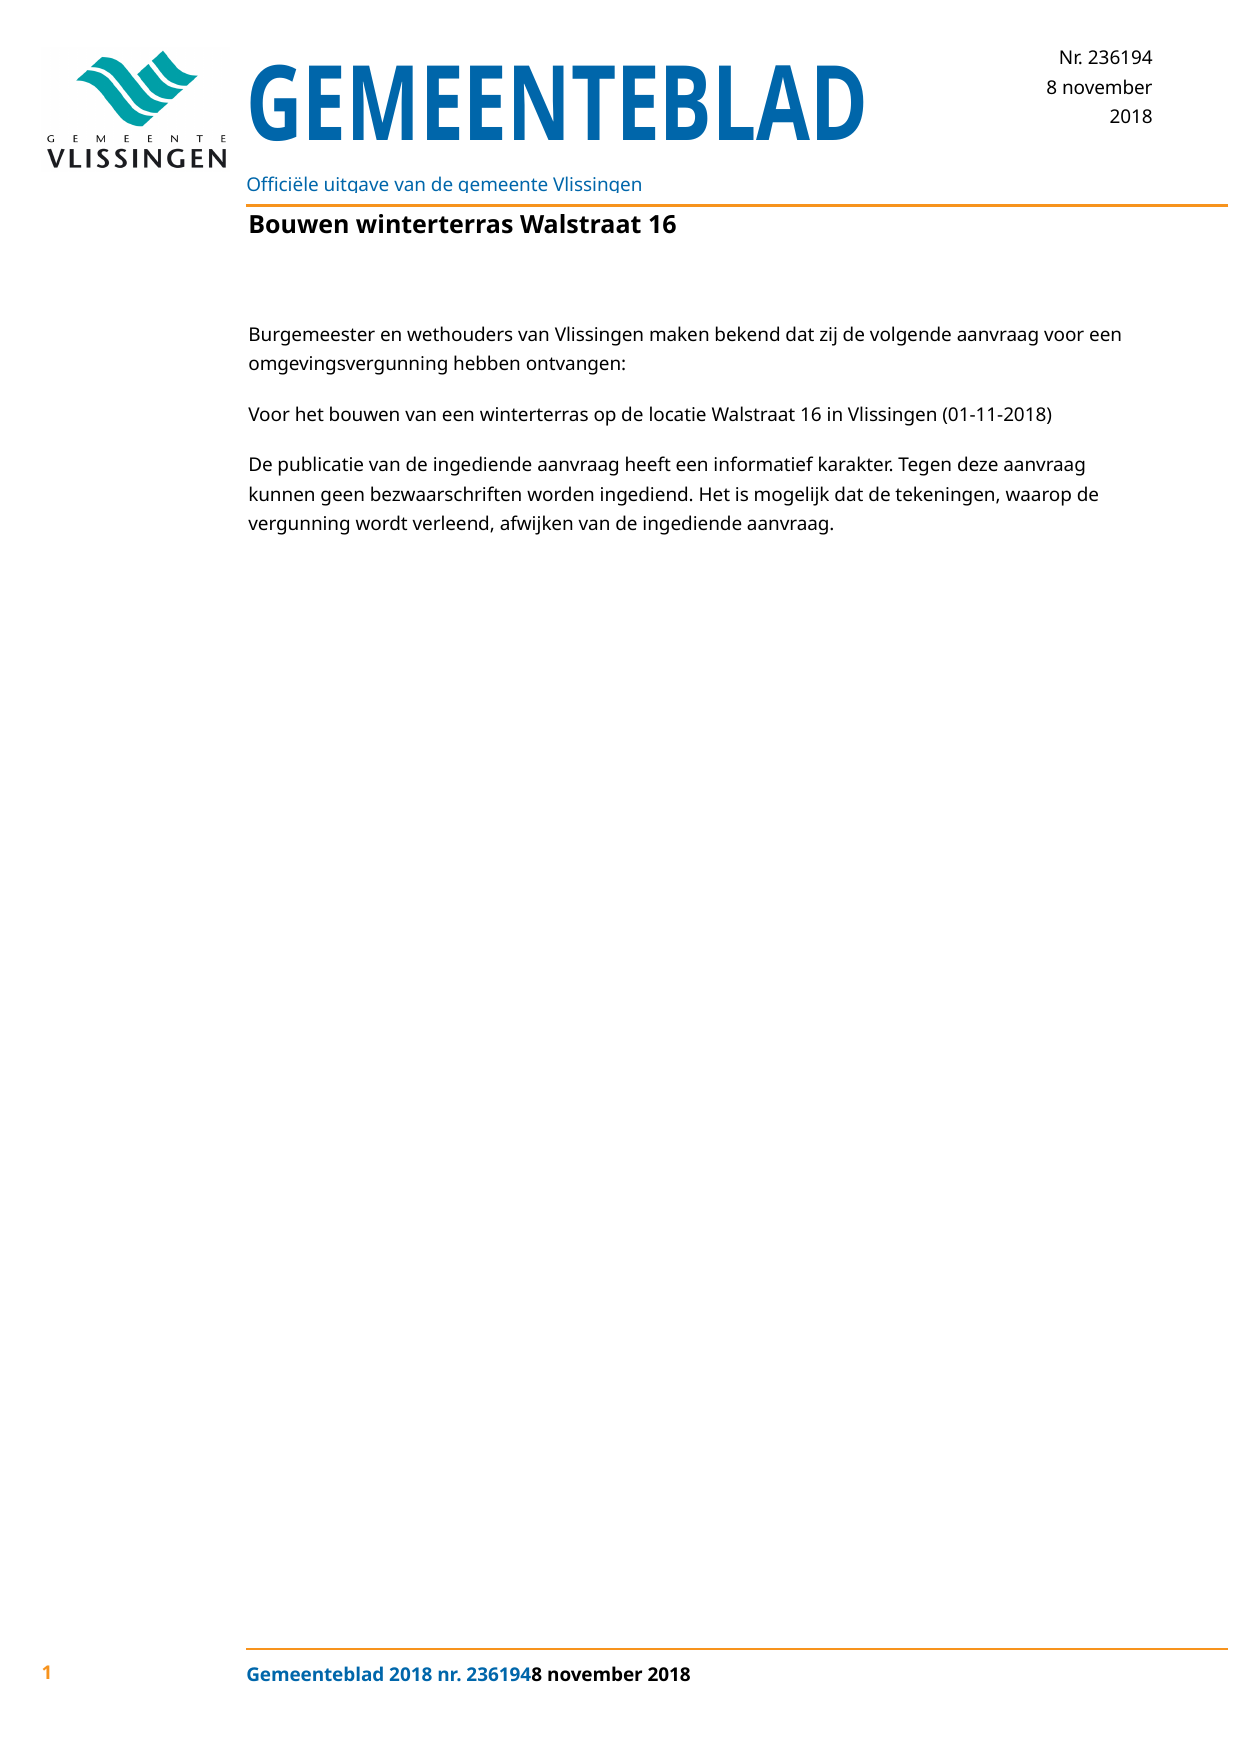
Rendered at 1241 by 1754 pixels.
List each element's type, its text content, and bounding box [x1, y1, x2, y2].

text Burgemeester en wethouders van Vlissingen maken bekend dat zij de volgende aanvraag voor een omgevingsvergunning hebben ontvangen: [248, 321, 1152, 376]
picture [41, 47, 231, 172]
text De publicatie van de ingediende aanvraag heeft een informatief karakter. Tegen deze aanvraag kunnen geen bezwaarschriften worden ingediend. Het is mogelijk dat de tekeningen, waarop de vergunning wordt verleend, afwijken van de ingediende aanvraag. [248, 451, 1152, 536]
text Bouwen winterterras Walstraat 16 [248, 207, 1152, 241]
text Voor het bouwen van een winterterras op de locatie Walstraat 16 in Vlissingen (01-11-2018) [248, 401, 1152, 426]
